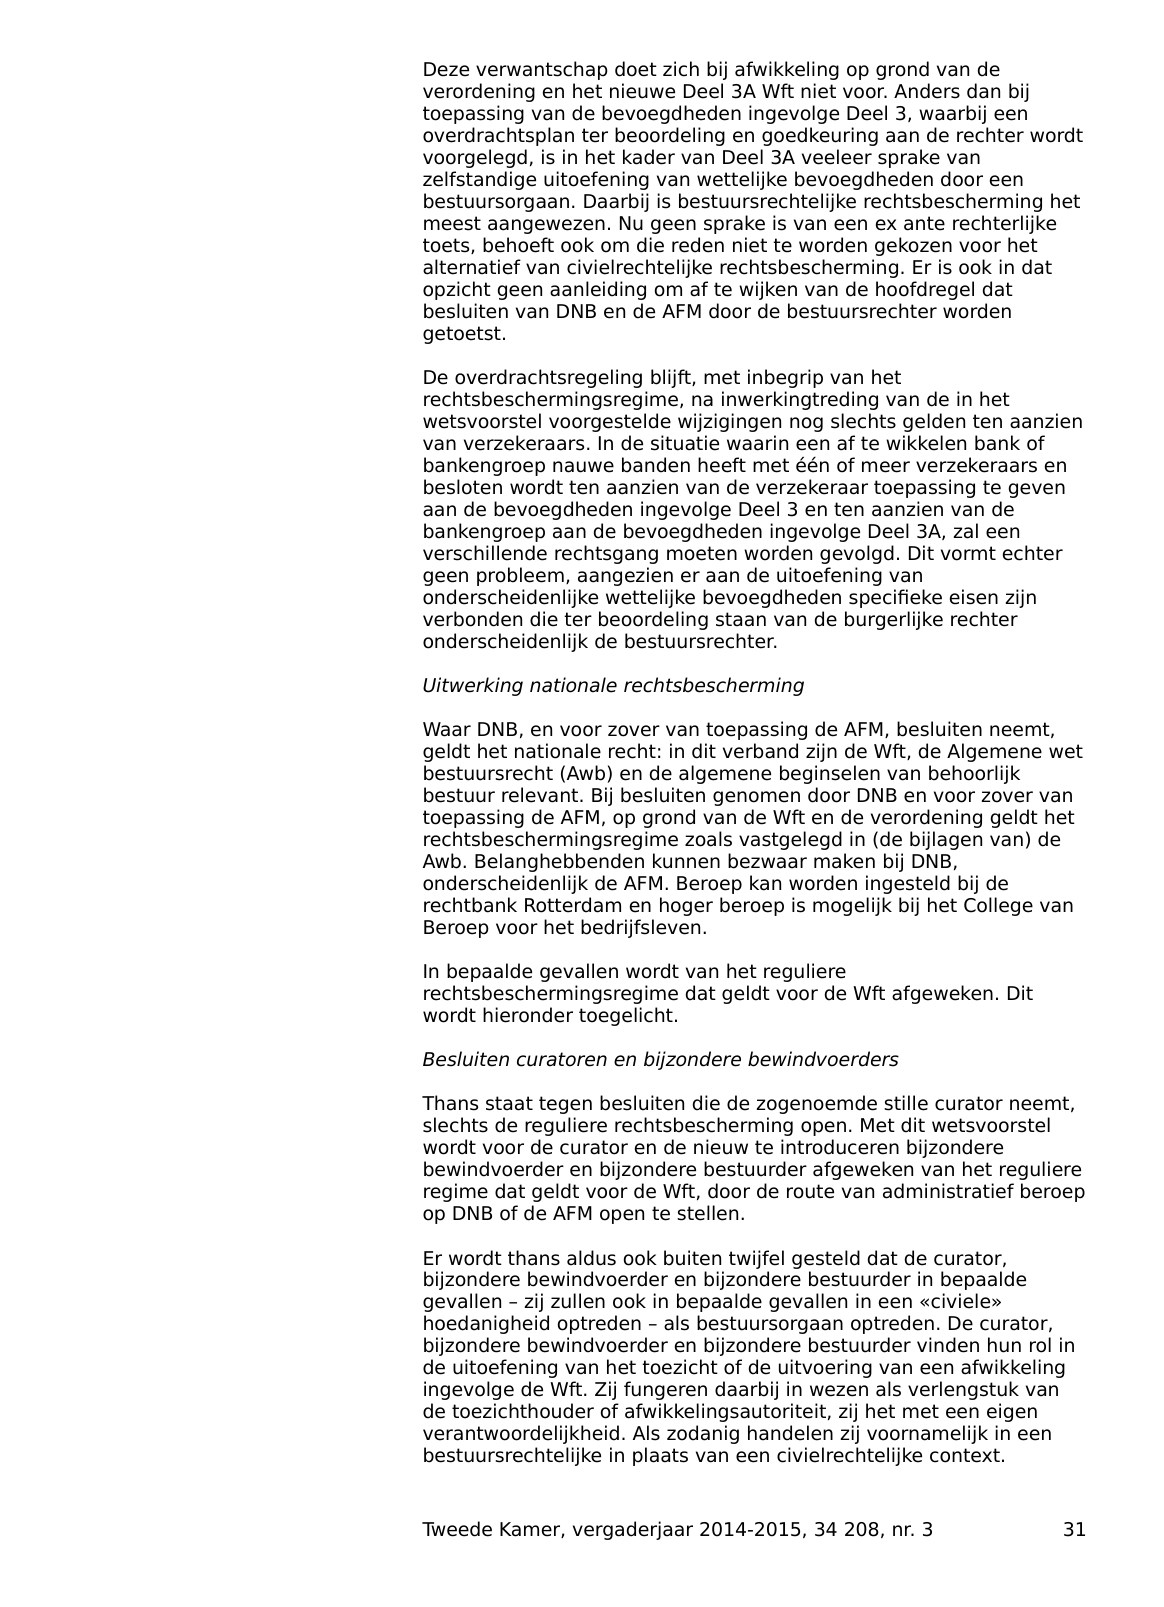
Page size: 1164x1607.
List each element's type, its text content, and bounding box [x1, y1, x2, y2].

text De overdrachtsregeling blijft, met inbegrip van het rechtsbeschermingsregime, na inwerkingtreding van de in het wetsvoorstel voorgestelde wijzigingen nog slechts gelden ten aanzien van verzekeraars. In de situatie waarin een af te wikkelen bank of bankengroep nauwe banden heeft met één of meer verzekeraars en besloten wordt ten aanzien van de verzekeraar toepassing te geven aan de bevoegdheden ingevolge Deel 3 en ten aanzien van de bankengroep aan de bevoegdheden ingevolge Deel 3A, zal een verschillende rechtsgang moeten worden gevolgd. Dit vormt echter geen probleem, aangezien er aan de uitoefening van onderscheidenlijke wettelijke bevoegdheden specifieke eisen zijn verbonden die ter beoordeling staan van de burgerlijke rechter onderscheidenlijk de bestuursrechter. [422, 367, 1087, 653]
subtitle Uitwerking nationale rechtsbescherming [422, 675, 1087, 697]
text Thans staat tegen besluiten die de zogenoemde stille curator neemt, slechts de reguliere rechtsbescherming open. Met dit wetsvoorstel wordt voor de curator en de nieuw te introduceren bijzondere bewindvoerder en bijzondere bestuurder afgeweken van het reguliere regime dat geldt voor de Wft, door de route van administratief beroep op DNB of de AFM open te stellen. [422, 1093, 1087, 1225]
text In bepaalde gevallen wordt van het reguliere rechtsbeschermingsregime dat geldt voor de Wft afgeweken. Dit wordt hieronder toegelicht. [422, 961, 1087, 1027]
text Deze verwantschap doet zich bij afwikkeling op grond van de verordening en het nieuwe Deel 3A Wft niet voor. Anders dan bij toepassing van de bevoegdheden ingevolge Deel 3, waarbij een overdrachtsplan ter beoordeling en goedkeuring aan de rechter wordt voorgelegd, is in het kader van Deel 3A veeleer sprake van zelfstandige uitoefening van wettelijke bevoegdheden door een bestuursorgaan. Daarbij is bestuursrechtelijke rechtsbescherming het meest aangewezen. Nu geen sprake is van een ex ante rechterlijke toets, behoeft ook om die reden niet te worden gekozen voor het alternatief van civielrechtelijke rechtsbescherming. Er is ook in dat opzicht geen aanleiding om af te wijken van de hoofdregel dat besluiten van DNB en de AFM door de bestuursrechter worden getoetst. [422, 59, 1087, 345]
text Er wordt thans aldus ook buiten twijfel gesteld dat de curator, bijzondere bewindvoerder en bijzondere bestuurder in bepaalde gevallen – zij zullen ook in bepaalde gevallen in een «civiele» hoedanigheid optreden – als bestuursorgaan optreden. De curator, bijzondere bewindvoerder en bijzondere bestuurder vinden hun rol in de uitoefening van het toezicht of de uitvoering van een afwikkeling ingevolge de Wft. Zij fungeren daarbij in wezen als verlengstuk van de toezichthouder of afwikkelingsautoriteit, zij het met een eigen verantwoordelijkheid. Als zodanig handelen zij voornamelijk in een bestuursrechtelijke in plaats van een civielrechtelijke context. [422, 1247, 1087, 1467]
text Waar DNB, en voor zover van toepassing de AFM, besluiten neemt, geldt het nationale recht: in dit verband zijn de Wft, de Algemene wet bestuursrecht (Awb) en de algemene beginselen van behoorlijk bestuur relevant. Bij besluiten genomen door DNB en voor zover van toepassing de AFM, op grond van de Wft en de verordening geldt het rechtsbeschermingsregime zoals vastgelegd in (de bijlagen van) de Awb. Belanghebbenden kunnen bezwaar maken bij DNB, onderscheidenlijk de AFM. Beroep kan worden ingesteld bij de rechtbank Rotterdam en hoger beroep is mogelijk bij het College van Beroep voor het bedrijfsleven. [422, 719, 1087, 939]
subtitle Besluiten curatoren en bijzondere bewindvoerders [422, 1049, 1087, 1071]
